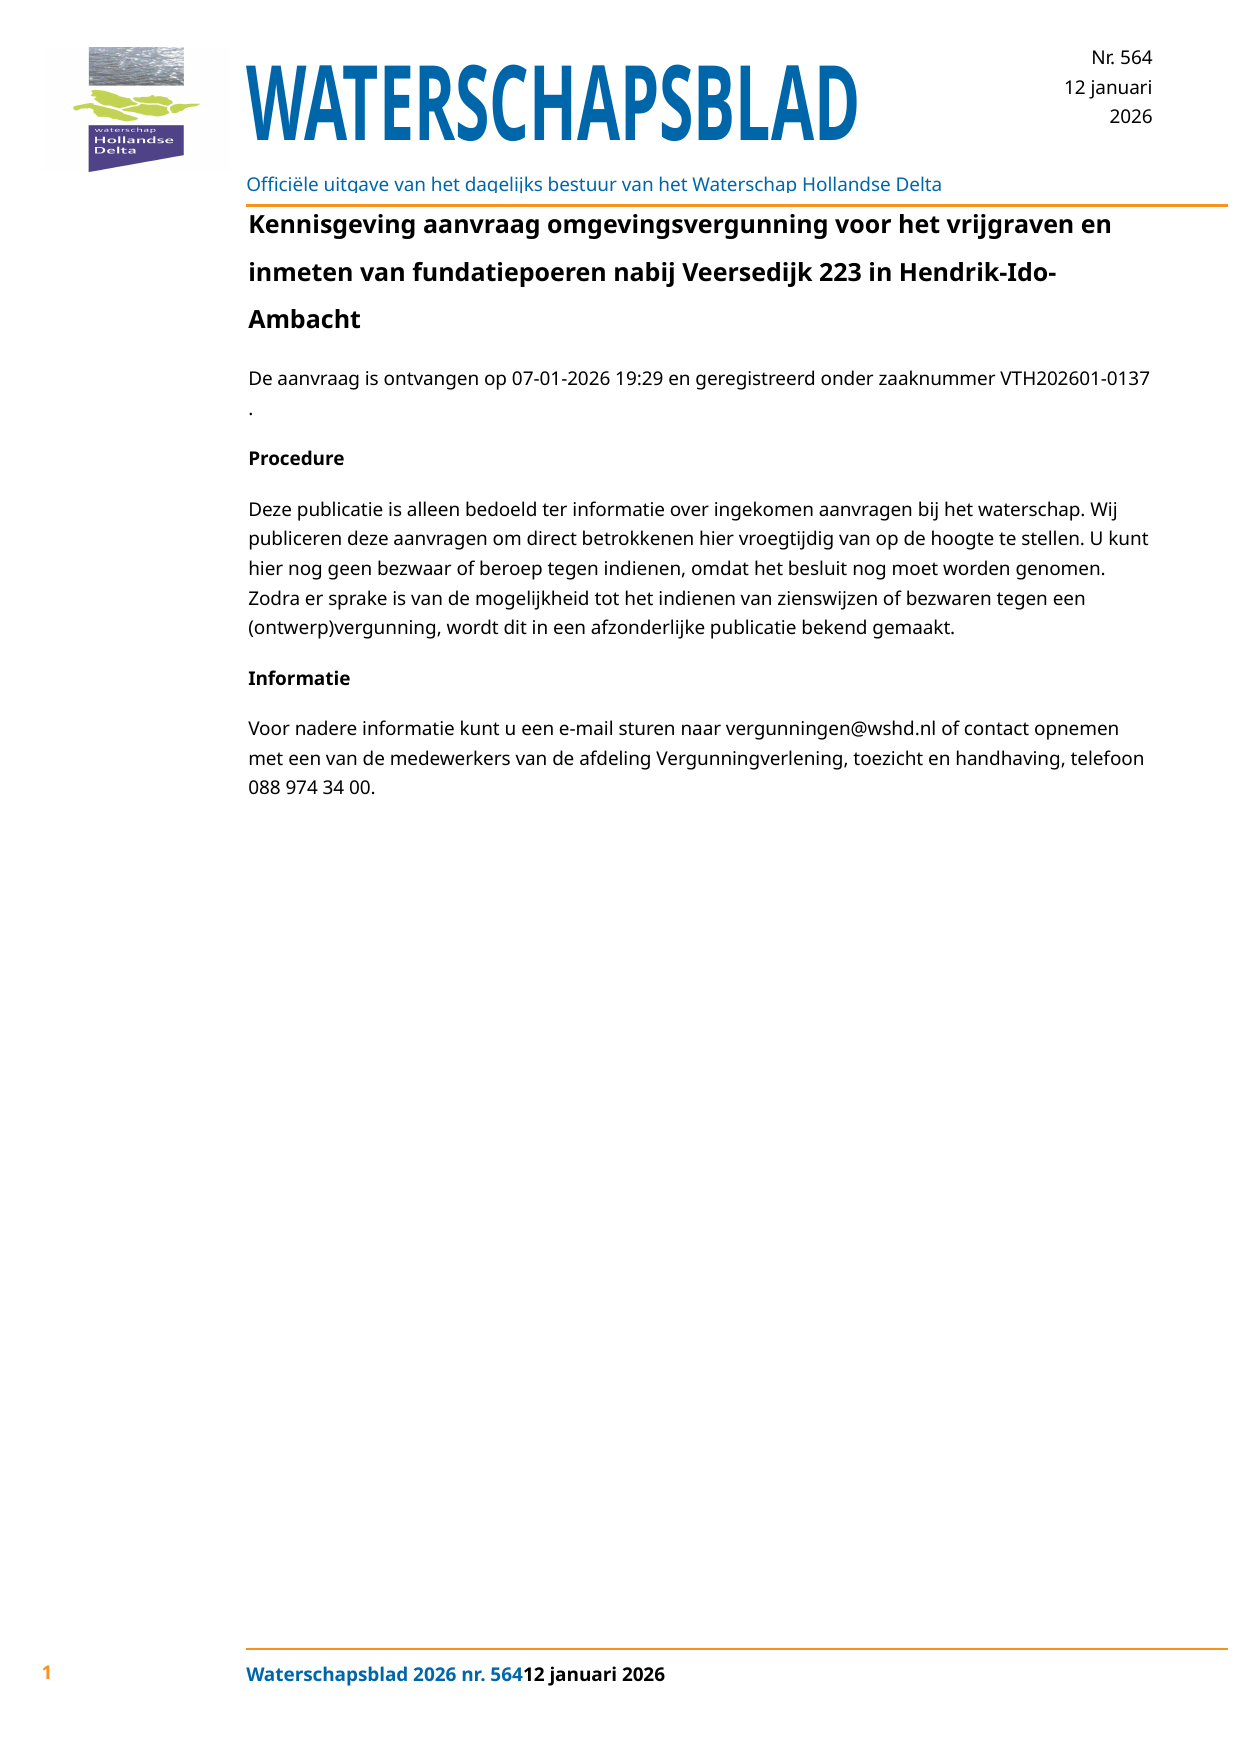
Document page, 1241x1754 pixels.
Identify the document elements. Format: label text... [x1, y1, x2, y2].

text Deze publicatie is alleen bedoeld ter informatie over ingekomen aanvragen bij het waterschap. Wij publiceren deze aanvragen om direct betrokkenen hier vroegtijdig van op de hoogte te stellen. U kunt hier nog geen bezwaar of beroep tegen indienen, omdat het besluit nog moet worden genomen. Zodra er sprake is van de mogelijkheid tot het indienen van zienswijzen of bezwaren tegen een (ontwerp)vergunning, wordt dit in een afzonderlijke publicatie bekend gemaakt. [248, 496, 1152, 640]
picture [41, 47, 231, 172]
text Voor nadere informatie kunt u een e-mail sturen naar vergunningen@wshd.nl of contact opnemen met een van de medewerkers van de afdeling Vergunningverlening, toezicht en handhaving, telefoon 088 974 34 00. [248, 715, 1152, 800]
text De aanvraag is ontvangen op 07-01-2026 19:29 en geregistreerd onder zaaknummer VTH202601-0137 . [248, 366, 1152, 421]
text Informatie [248, 665, 1152, 690]
text Procedure [248, 446, 1152, 471]
text Kennisgeving aanvraag omgevingsvergunning voor het vrijgraven en inmeten van fundatiepoeren nabij Veersedijk 223 in Hendrik-Ido-Ambacht [248, 207, 1152, 336]
